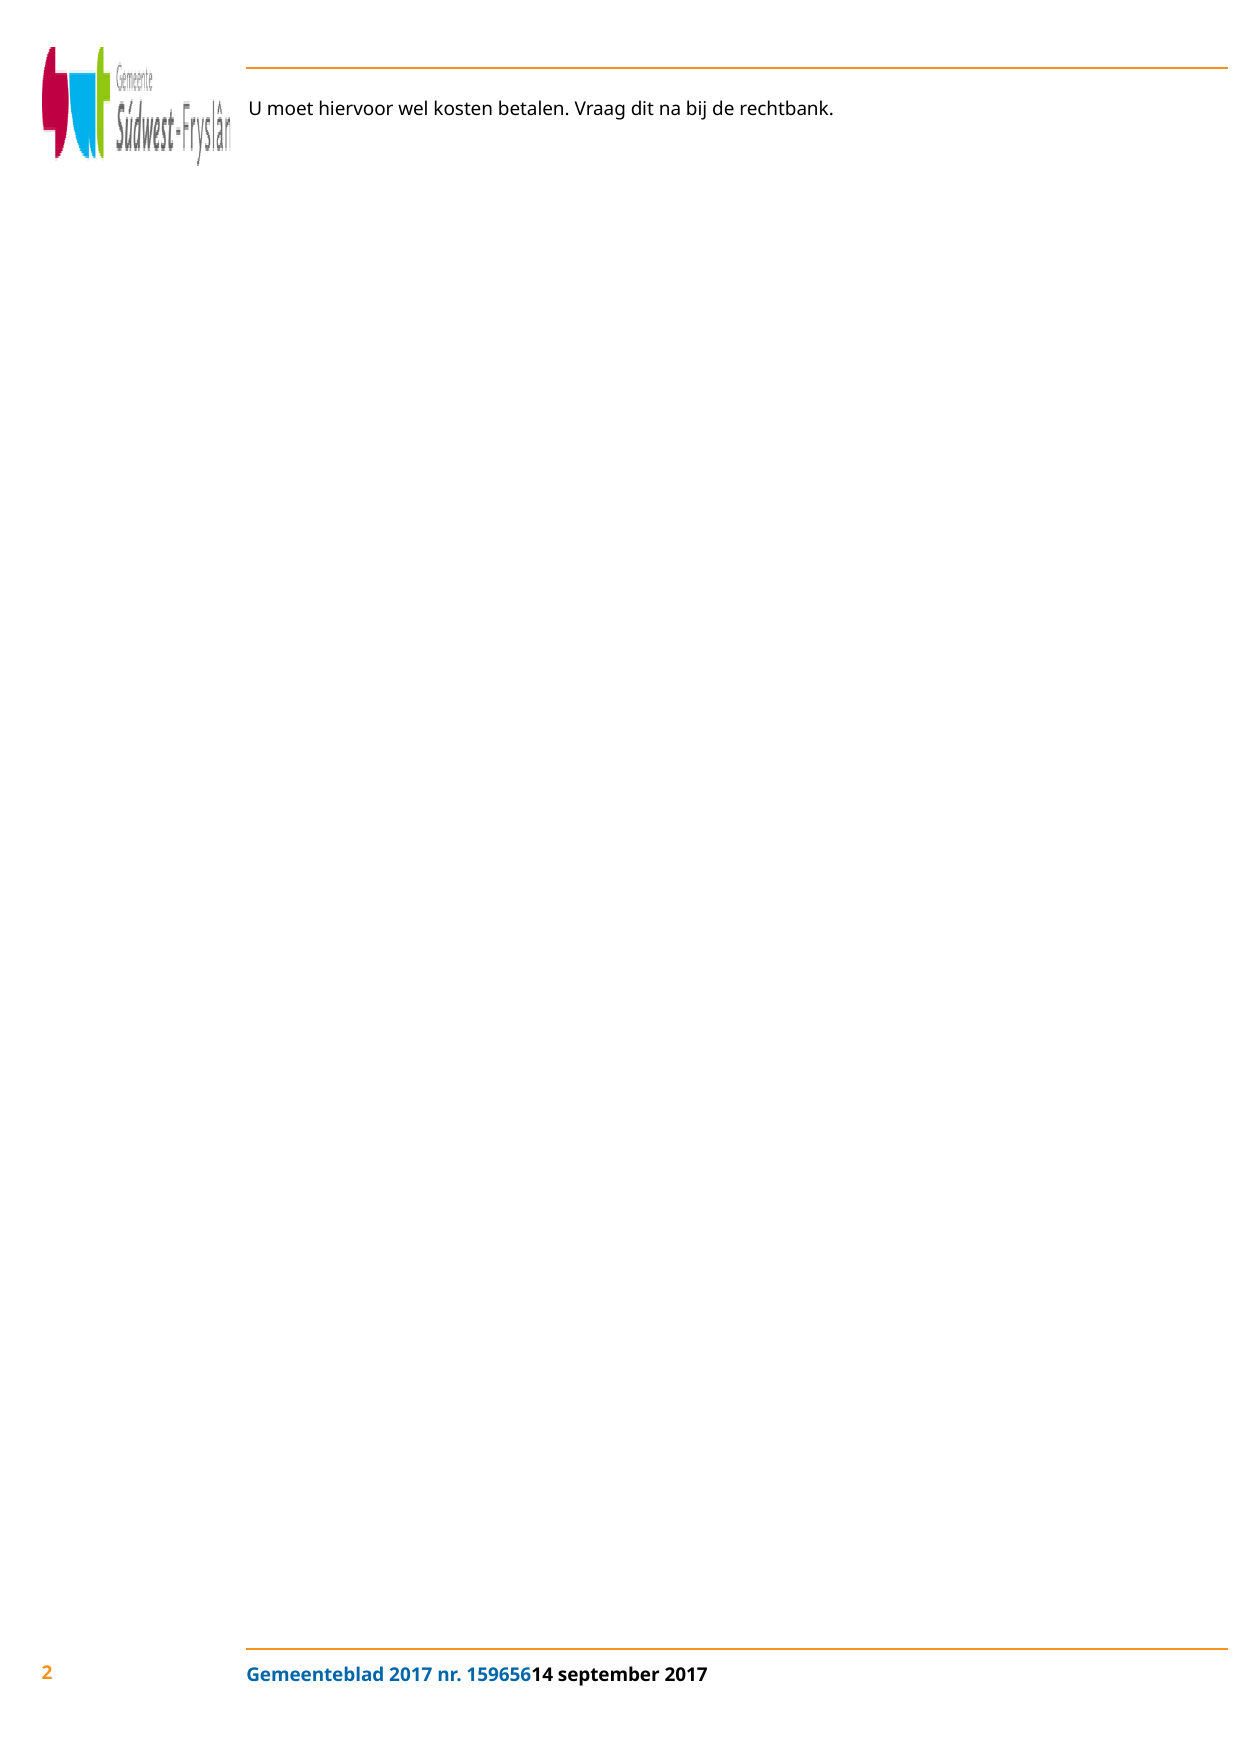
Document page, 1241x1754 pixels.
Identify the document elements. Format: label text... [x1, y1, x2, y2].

picture [41, 47, 231, 172]
text U moet hiervoor wel kosten betalen. Vraag dit na bij de rechtbank. [248, 95, 1152, 121]
